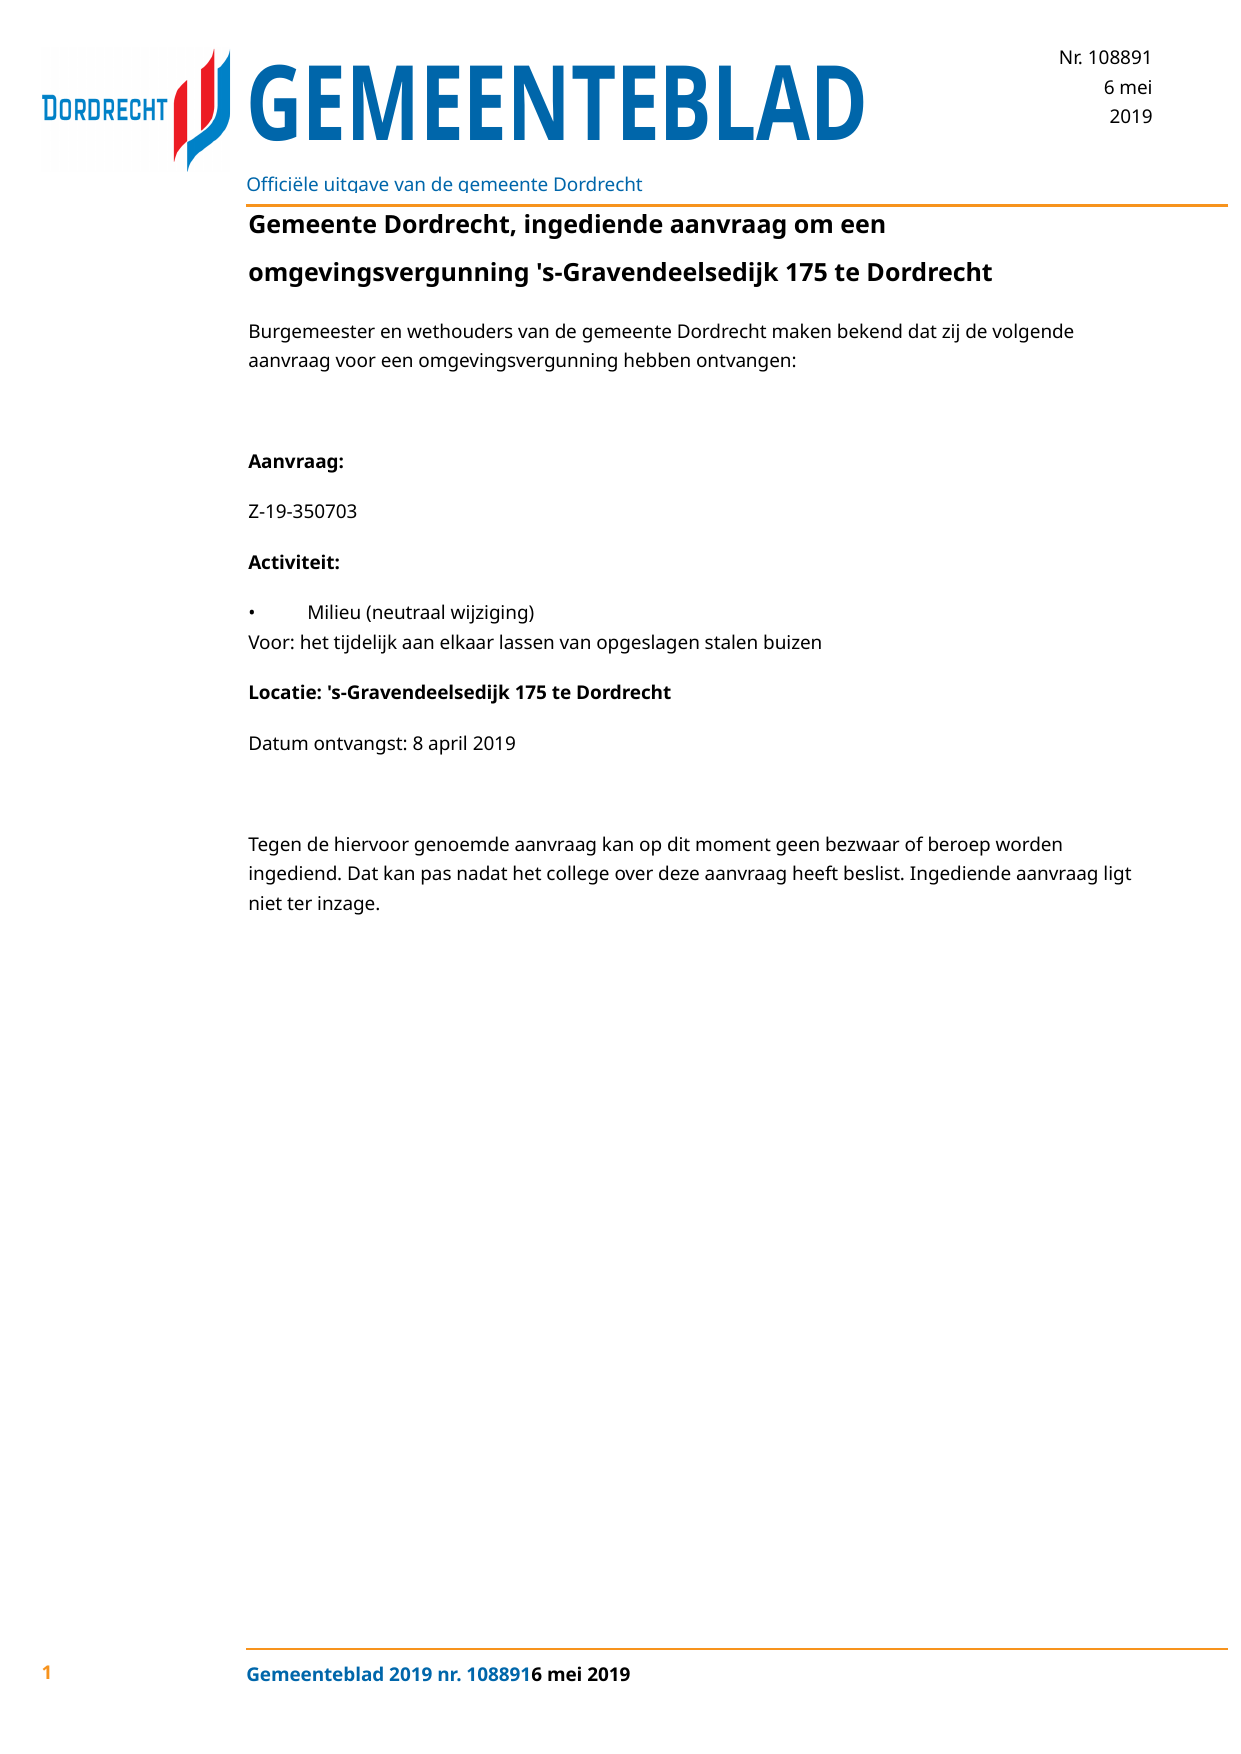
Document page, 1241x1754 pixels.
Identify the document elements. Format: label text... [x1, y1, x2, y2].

picture [41, 47, 231, 172]
text Locatie: 's-Gravendeelsedijk 175 te Dordrecht [248, 679, 1152, 705]
text Activiteit: [248, 549, 1152, 575]
list Milieu (neutraal wijziging) [248, 599, 1152, 625]
text Aanvraag: [248, 448, 1152, 474]
text Gemeente Dordrecht, ingediende aanvraag om een omgevingsvergunning 's-Gravendeelsedijk 175 te Dordrecht [248, 207, 1152, 288]
text Burgemeester en wethouders van de gemeente Dordrecht maken bekend dat zij de volgende aanvraag voor een omgevingsvergunning hebben ontvangen: [248, 318, 1152, 373]
text Tegen de hiervoor genoemde aanvraag kan op dit moment geen bezwaar of beroep worden ingediend. Dat kan pas nadat het college over deze aanvraag heeft beslist. Ingediende aanvraag ligt niet ter inzage. [248, 831, 1152, 916]
text Voor: het tijdelijk aan elkaar lassen van opgeslagen stalen buizen [248, 629, 1152, 655]
text Datum ontvangst: 8 april 2019 [248, 730, 1152, 756]
text Z-19-350703 [248, 499, 1152, 524]
